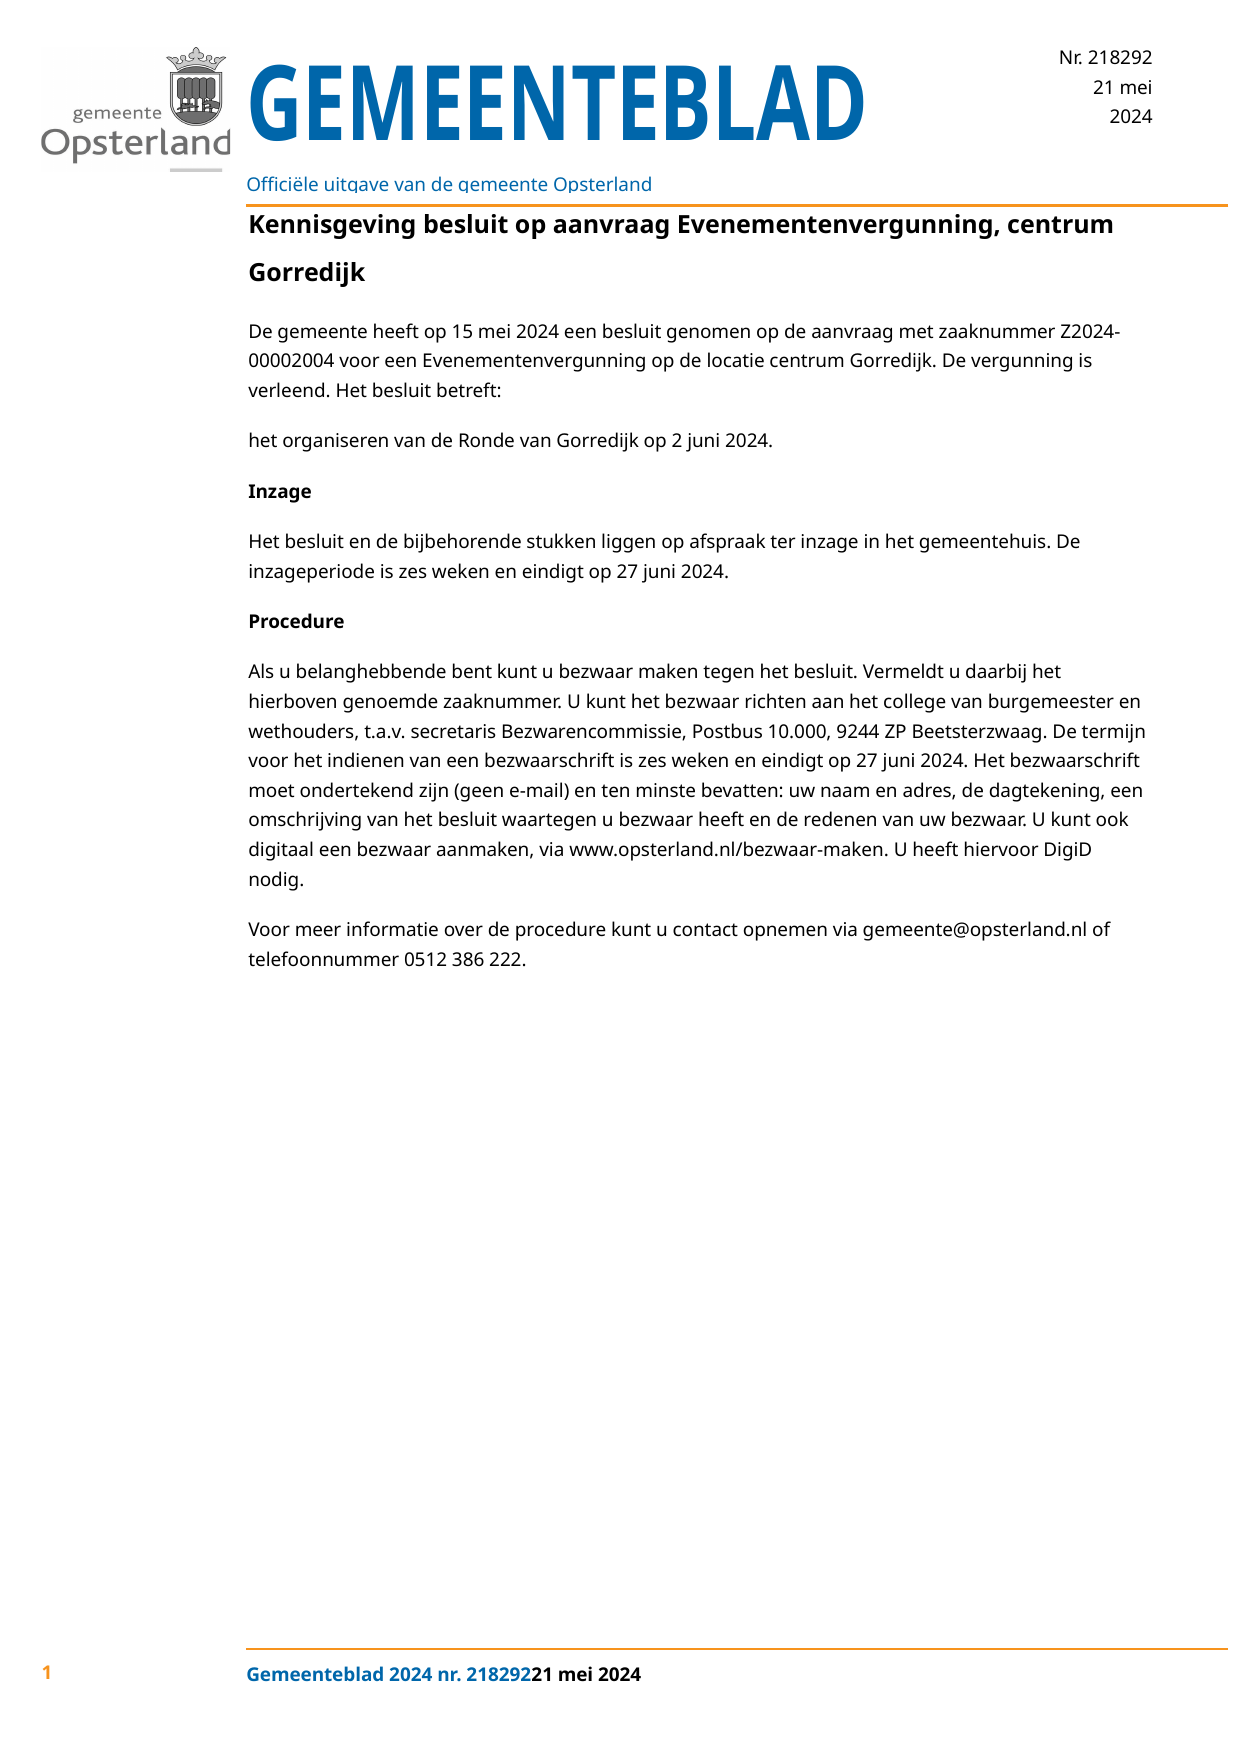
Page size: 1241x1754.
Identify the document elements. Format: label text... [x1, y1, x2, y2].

picture [41, 47, 231, 172]
text De gemeente heeft op 15 mei 2024 een besluit genomen op de aanvraag met zaaknummer Z2024-00002004 voor een Evenementenvergunning op de locatie centrum Gorredijk. De vergunning is verleend. Het besluit betreft: [248, 318, 1152, 403]
text Procedure [248, 608, 1152, 634]
text Inzage [248, 478, 1152, 504]
text Voor meer informatie over de procedure kunt u contact opnemen via gemeente@opsterland.nl of telefoonnummer 0512 386 222. [248, 916, 1152, 972]
text Als u belanghebbende bent kunt u bezwaar maken tegen het besluit. Vermeldt u daarbij het hierboven genoemde zaaknummer. U kunt het bezwaar richten aan het college van burgemeester en wethouders, t.a.v. secretaris Bezwarencommissie, Postbus 10.000, 9244 ZP Beetsterzwaag. De termijn voor het indienen van een bezwaarschrift is zes weken en eindigt op 27 juni 2024. Het bezwaarschrift moet ondertekend zijn (geen e-mail) en ten minste bevatten: uw naam en adres, de dagtekening, een omschrijving van het besluit waartegen u bezwaar heeft en de redenen van uw bezwaar. U kunt ook digitaal een bezwaar aanmaken, via www.opsterland.nl/bezwaar-maken. U heeft hiervoor DigiD nodig. [248, 659, 1152, 892]
text Het besluit en de bijbehorende stukken liggen op afspraak ter inzage in het gemeentehuis. De inzageperiode is zes weken en eindigt op 27 juni 2024. [248, 528, 1152, 584]
text Kennisgeving besluit op aanvraag Evenementenvergunning, centrum Gorredijk [248, 207, 1152, 288]
text het organiseren van de Ronde van Gorredijk op 2 juni 2024. [248, 427, 1152, 453]
